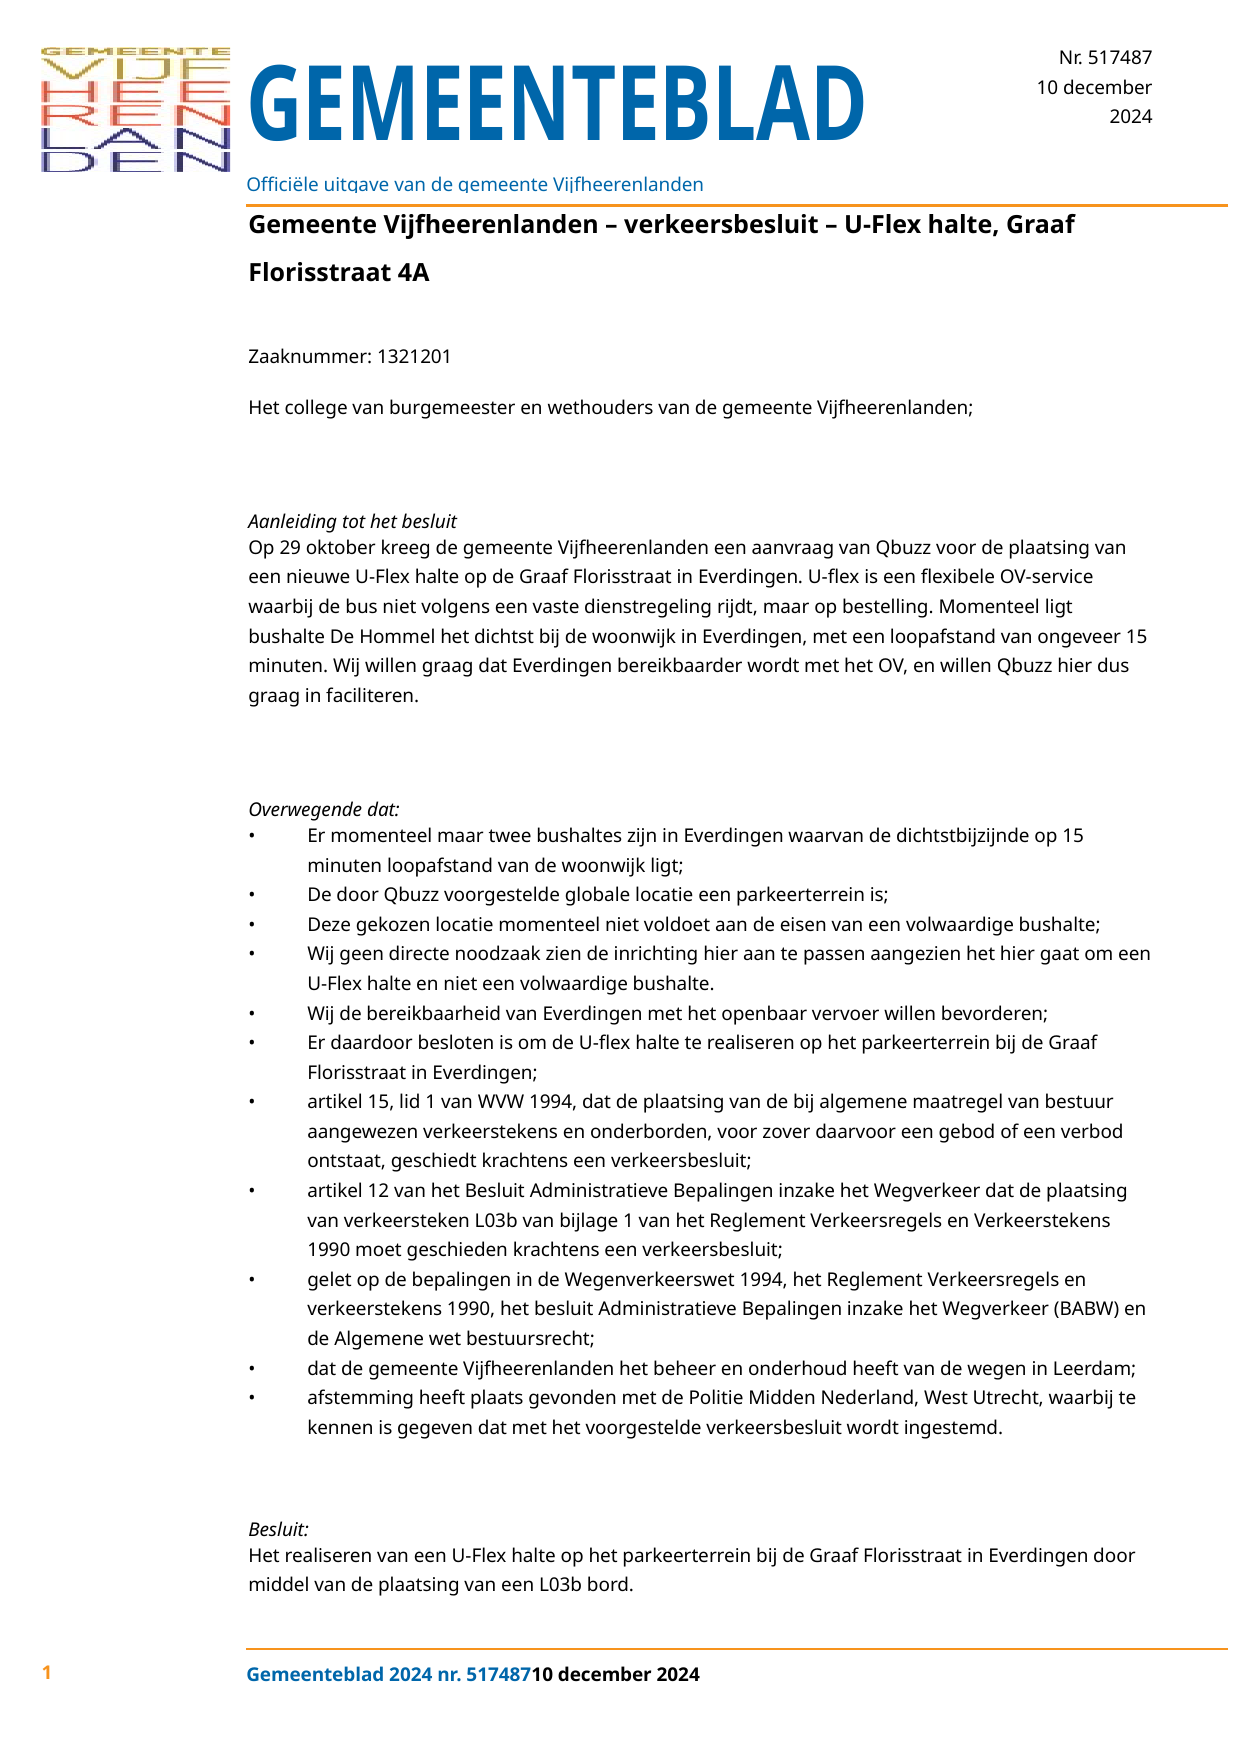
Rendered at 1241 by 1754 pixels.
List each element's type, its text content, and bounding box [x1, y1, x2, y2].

list artikel 12 van het Besluit Administratieve Bepalingen inzake het Wegverkeer dat de plaatsing van verkeersteken L03b van bijlage 1 van het Reglement Verkeersregels en Verkeerstekens 1990 moet geschieden krachtens een verkeersbesluit; [248, 1177, 1152, 1262]
text Gemeente Vijfheerenlanden – verkeersbesluit – U-Flex halte, Graaf Florisstraat 4A [248, 207, 1152, 288]
list afstemming heeft plaats gevonden met de Politie Midden Nederland, West Utrecht, waarbij te kennen is gegeven dat met het voorgestelde verkeersbesluit wordt ingestemd. [248, 1384, 1152, 1439]
list Wij de bereikbaarheid van Everdingen met het openbaar vervoer willen bevorderen; [248, 1000, 1152, 1025]
list dat de gemeente Vijfheerenlanden het beheer en onderhoud heeft van de wegen in Leerdam; [248, 1355, 1152, 1380]
list Deze gekozen locatie momenteel niet voldoet aan de eisen van een volwaardige bushalte; [248, 911, 1152, 937]
picture [41, 47, 231, 172]
list De door Qbuzz voorgestelde globale locatie een parkeerterrein is; [248, 881, 1152, 907]
text Aanleiding tot het besluit [248, 508, 1152, 534]
list gelet op de bepalingen in de Wegenverkeerswet 1994, het Reglement Verkeersregels en verkeerstekens 1990, het besluit Administratieve Bepalingen inzake het Wegverkeer (BABW) en de Algemene wet bestuursrecht; [248, 1266, 1152, 1351]
text Het college van burgemeester en wethouders van de gemeente Vijfheerenlanden; [248, 394, 1152, 420]
list Wij geen directe noodzaak zien de inrichting hier aan te passen aangezien het hier gaat om een U-Flex halte en niet een volwaardige bushalte. [248, 941, 1152, 996]
list artikel 15, lid 1 van WVW 1994, dat de plaatsing van de bij algemene maatregel van bestuur aangewezen verkeerstekens en onderborden, voor zover daarvoor een gebod of een verbod ontstaat, geschiedt krachtens een verkeersbesluit; [248, 1088, 1152, 1173]
text Op 29 oktober kreeg de gemeente Vijfheerenlanden een aanvraag van Qbuzz voor de plaatsing van een nieuwe U-Flex halte op de Graaf Florisstraat in Everdingen. U-flex is een flexibele OV-service waarbij de bus niet volgens een vaste dienstregeling rijdt, maar op bestelling. Momenteel ligt bushalte De Hommel het dichtst bij de woonwijk in Everdingen, met een loopafstand van ongeveer 15 minuten. Wij willen graag dat Everdingen bereikbaarder wordt met het OV, en willen Qbuzz hier dus graag in faciliteren. [248, 534, 1152, 708]
text Besluit: [248, 1516, 1152, 1542]
text Het realiseren van een U-Flex halte op het parkeerterrein bij de Graaf Florisstraat in Everdingen door middel van de plaatsing van een L03b bord. [248, 1542, 1152, 1597]
text Zaaknummer: 1321201 [248, 344, 1152, 369]
list Er momenteel maar twee bushaltes zijn in Everdingen waarvan de dichtstbijzijnde op 15 minuten loopafstand van de woonwijk ligt; [248, 822, 1152, 877]
list Er daardoor besloten is om de U-flex halte te realiseren op het parkeerterrein bij de Graaf Florisstraat in Everdingen; [248, 1029, 1152, 1084]
text Overwegende dat: [248, 796, 1152, 822]
